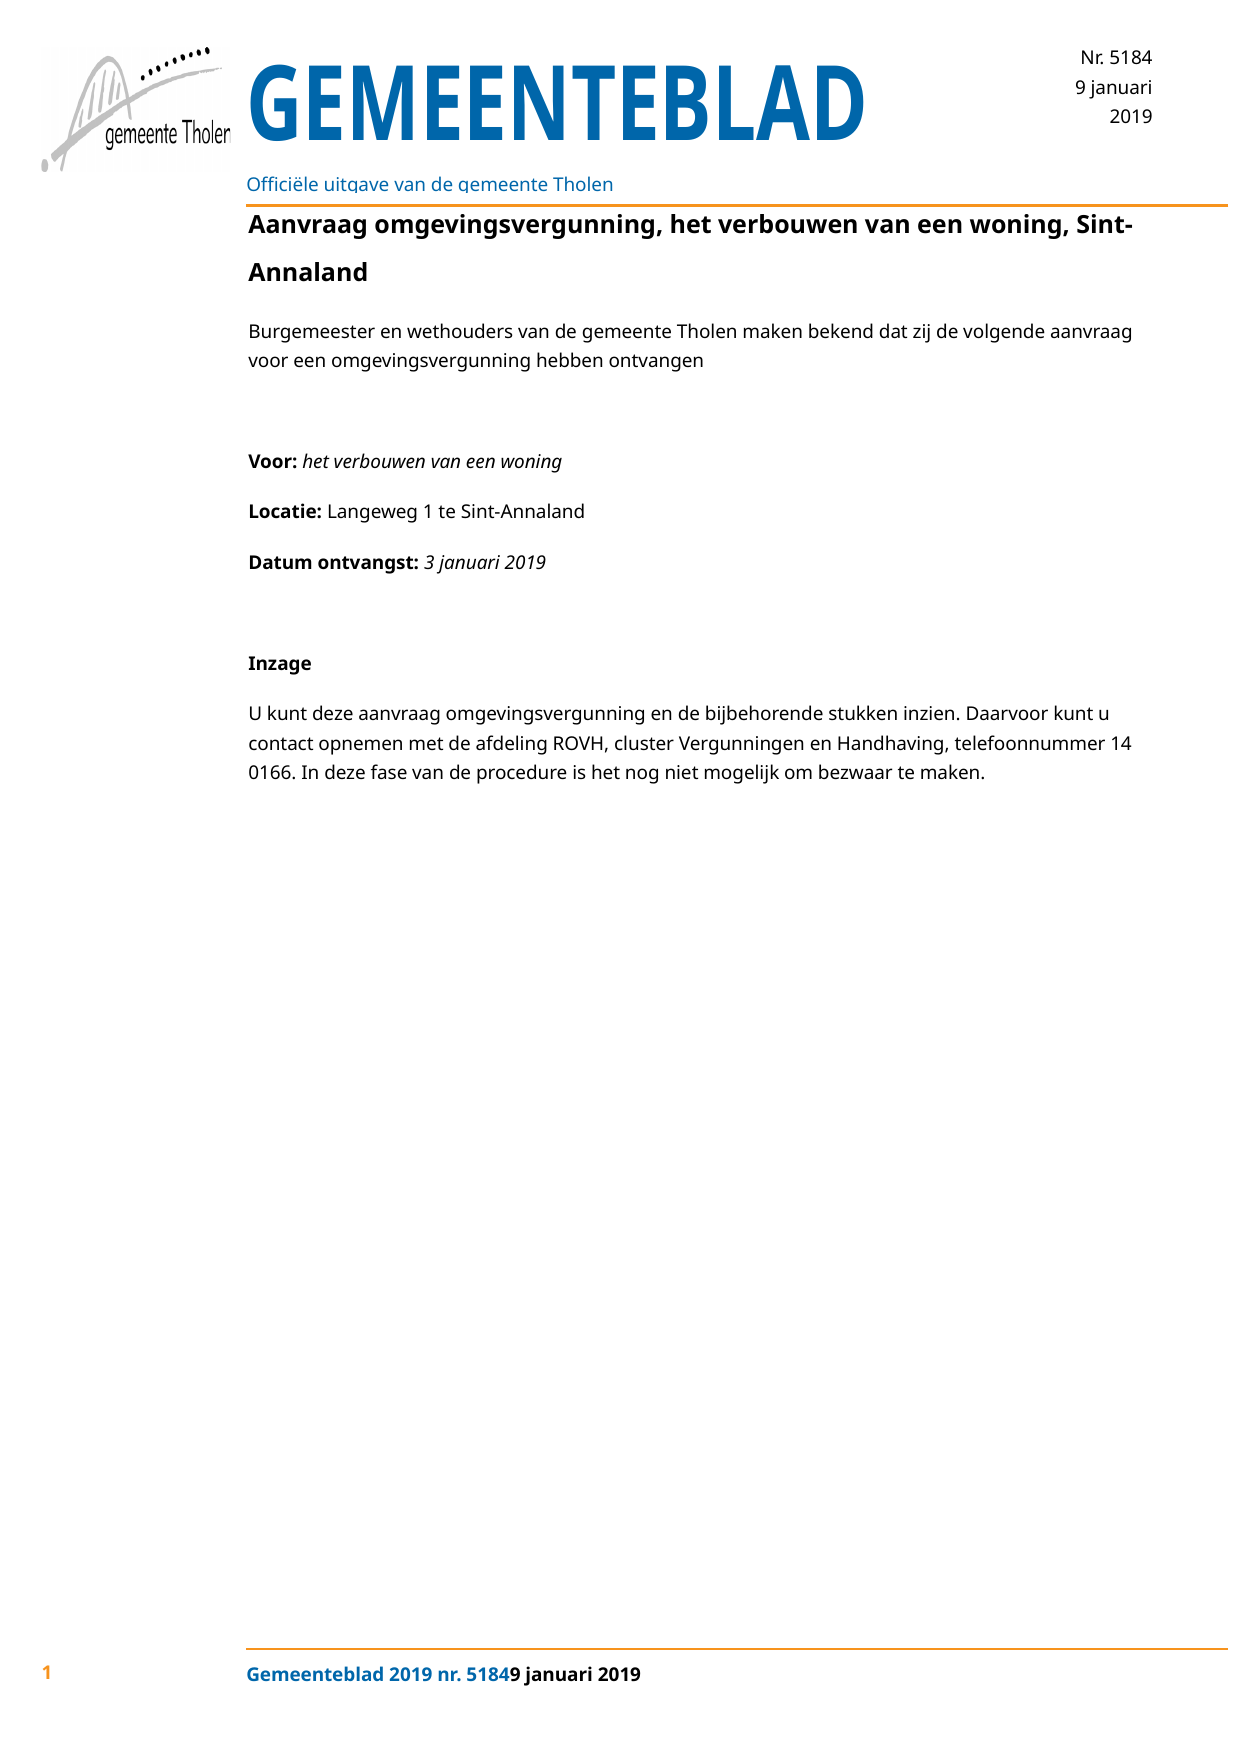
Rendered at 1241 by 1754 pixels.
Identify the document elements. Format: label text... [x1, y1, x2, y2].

text Locatie: Langeweg 1 te Sint-Annaland [248, 499, 1152, 524]
text Voor: het verbouwen van een woning [248, 448, 1152, 474]
text Inzage [248, 650, 1152, 676]
text Burgemeester en wethouders van de gemeente Tholen maken bekend dat zij de volgende aanvraag voor een omgevingsvergunning hebben ontvangen [248, 318, 1152, 373]
picture [41, 47, 231, 172]
text U kunt deze aanvraag omgevingsvergunning en de bijbehorende stukken inzien. Daarvoor kunt u contact opnemen met de afdeling ROVH, cluster Vergunningen en Handhaving, telefoonnummer 14 0166. In deze fase van de procedure is het nog niet mogelijk om bezwaar te maken. [248, 700, 1152, 785]
text Aanvraag omgevingsvergunning, het verbouwen van een woning, Sint-Annaland [248, 207, 1152, 288]
text Datum ontvangst: 3 januari 2019 [248, 549, 1152, 575]
